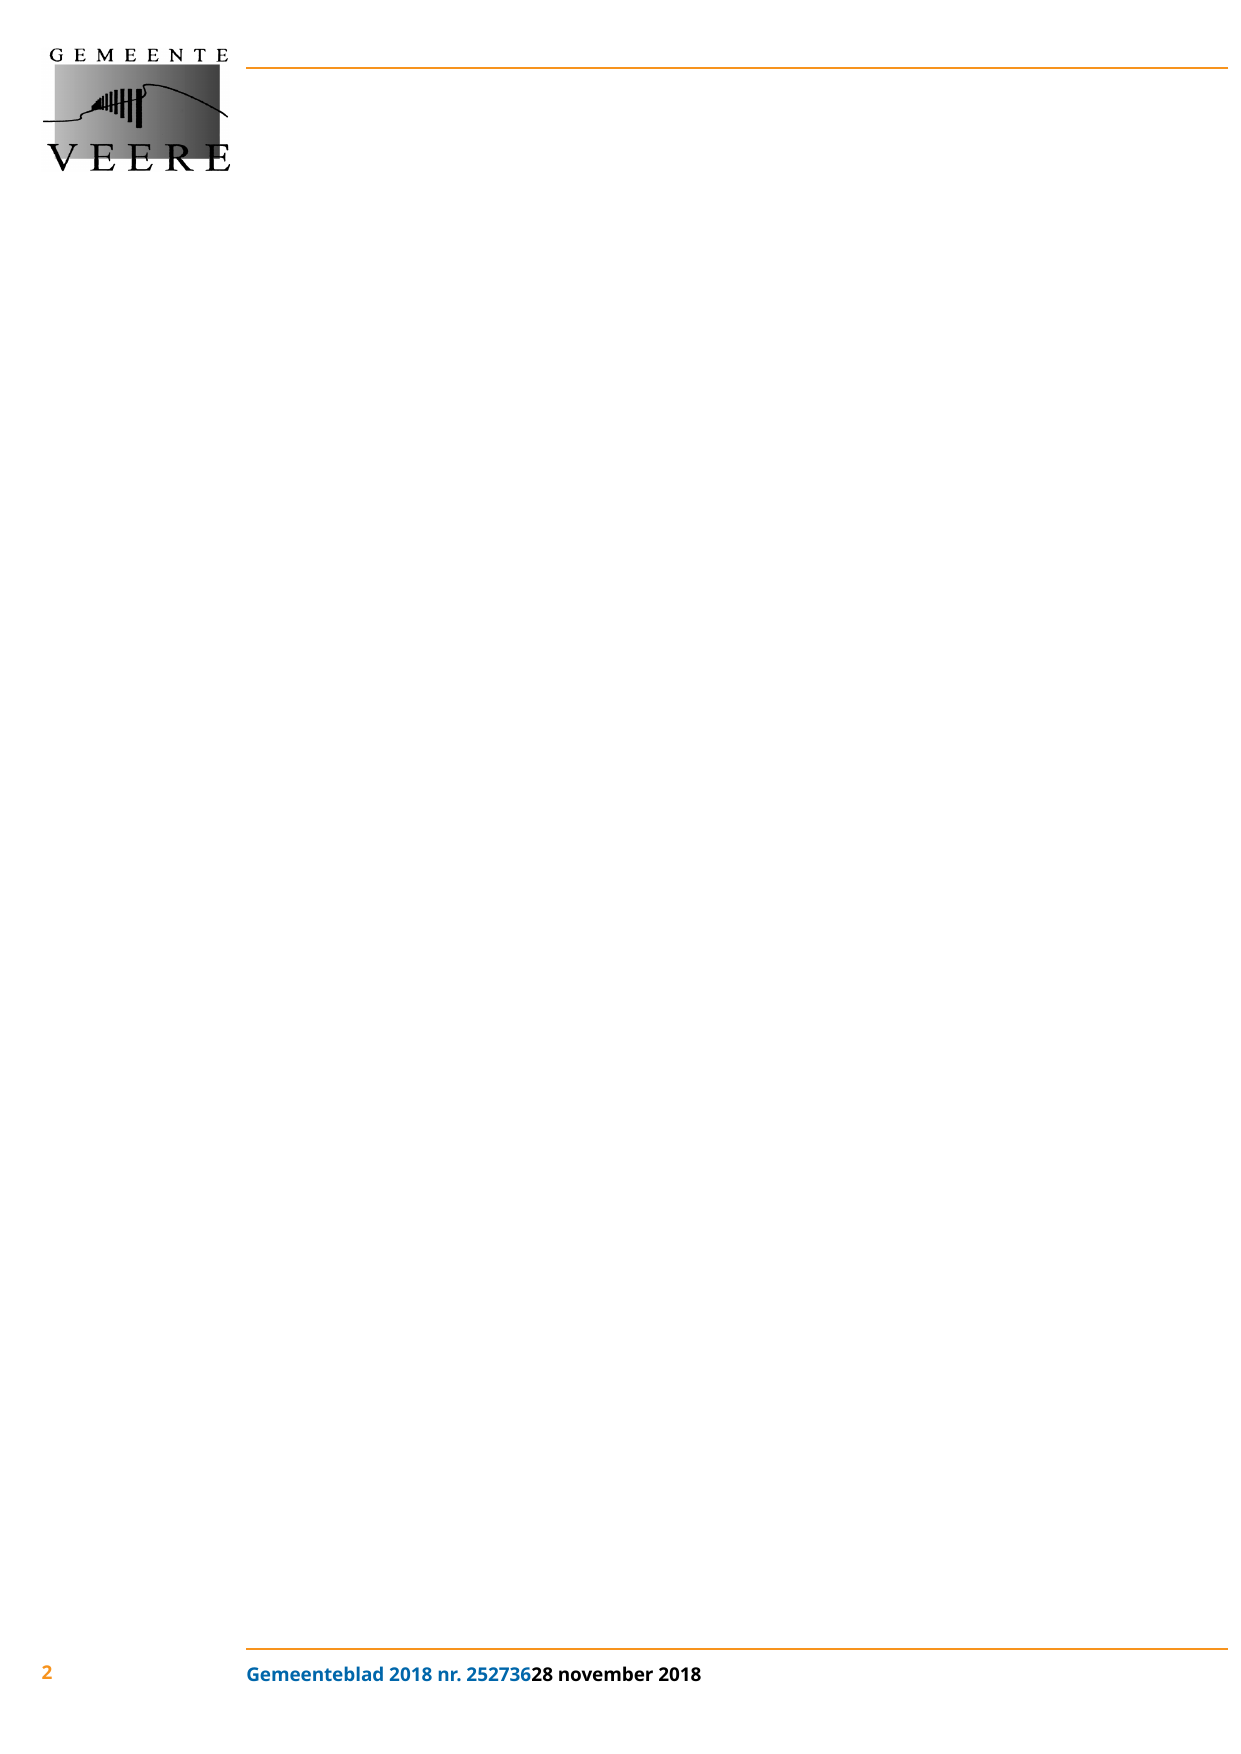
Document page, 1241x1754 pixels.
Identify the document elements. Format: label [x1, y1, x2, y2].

picture [41, 47, 231, 172]
